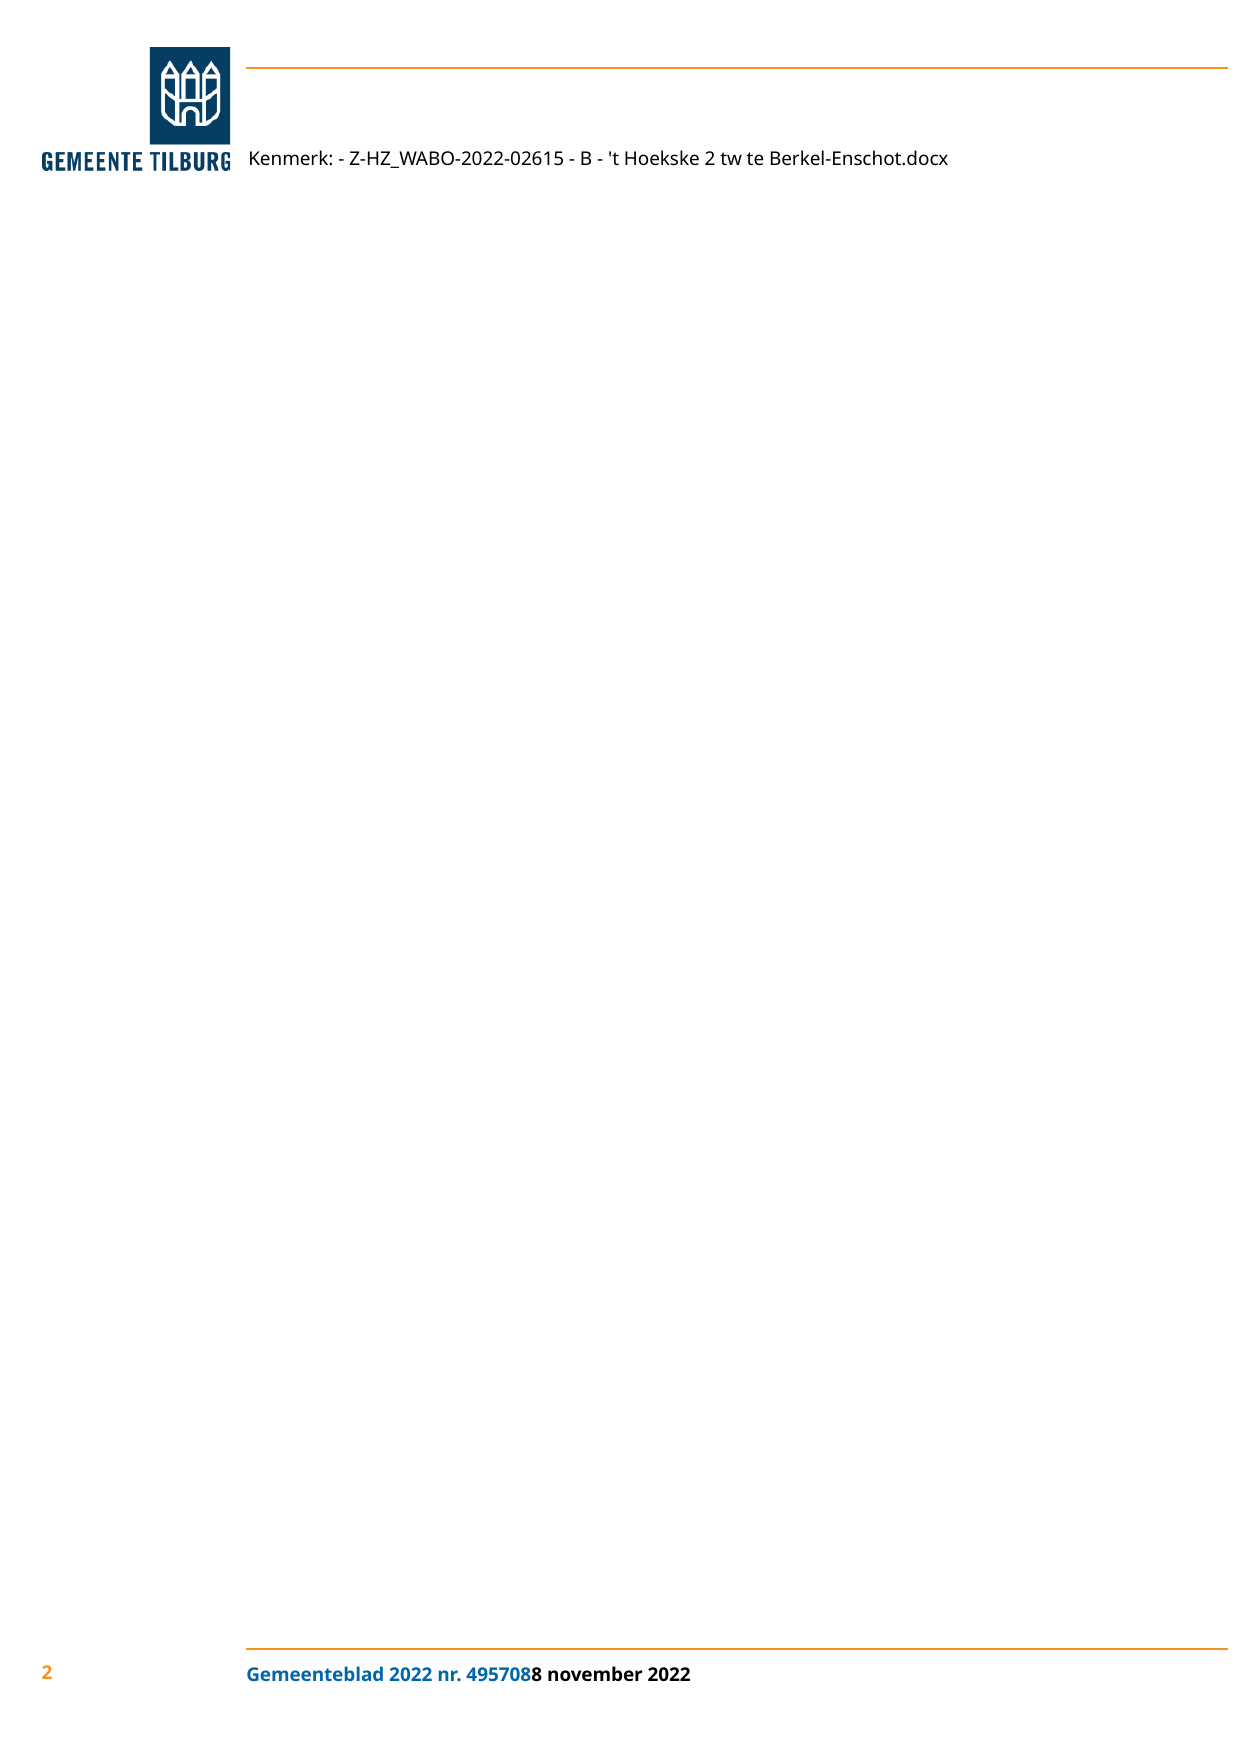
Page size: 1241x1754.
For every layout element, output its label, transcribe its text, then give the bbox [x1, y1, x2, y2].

picture [41, 47, 231, 172]
text Kenmerk: - Z-HZ_WABO-2022-02615 - B - 't Hoekske 2 tw te Berkel-Enschot.docx [248, 145, 1152, 171]
